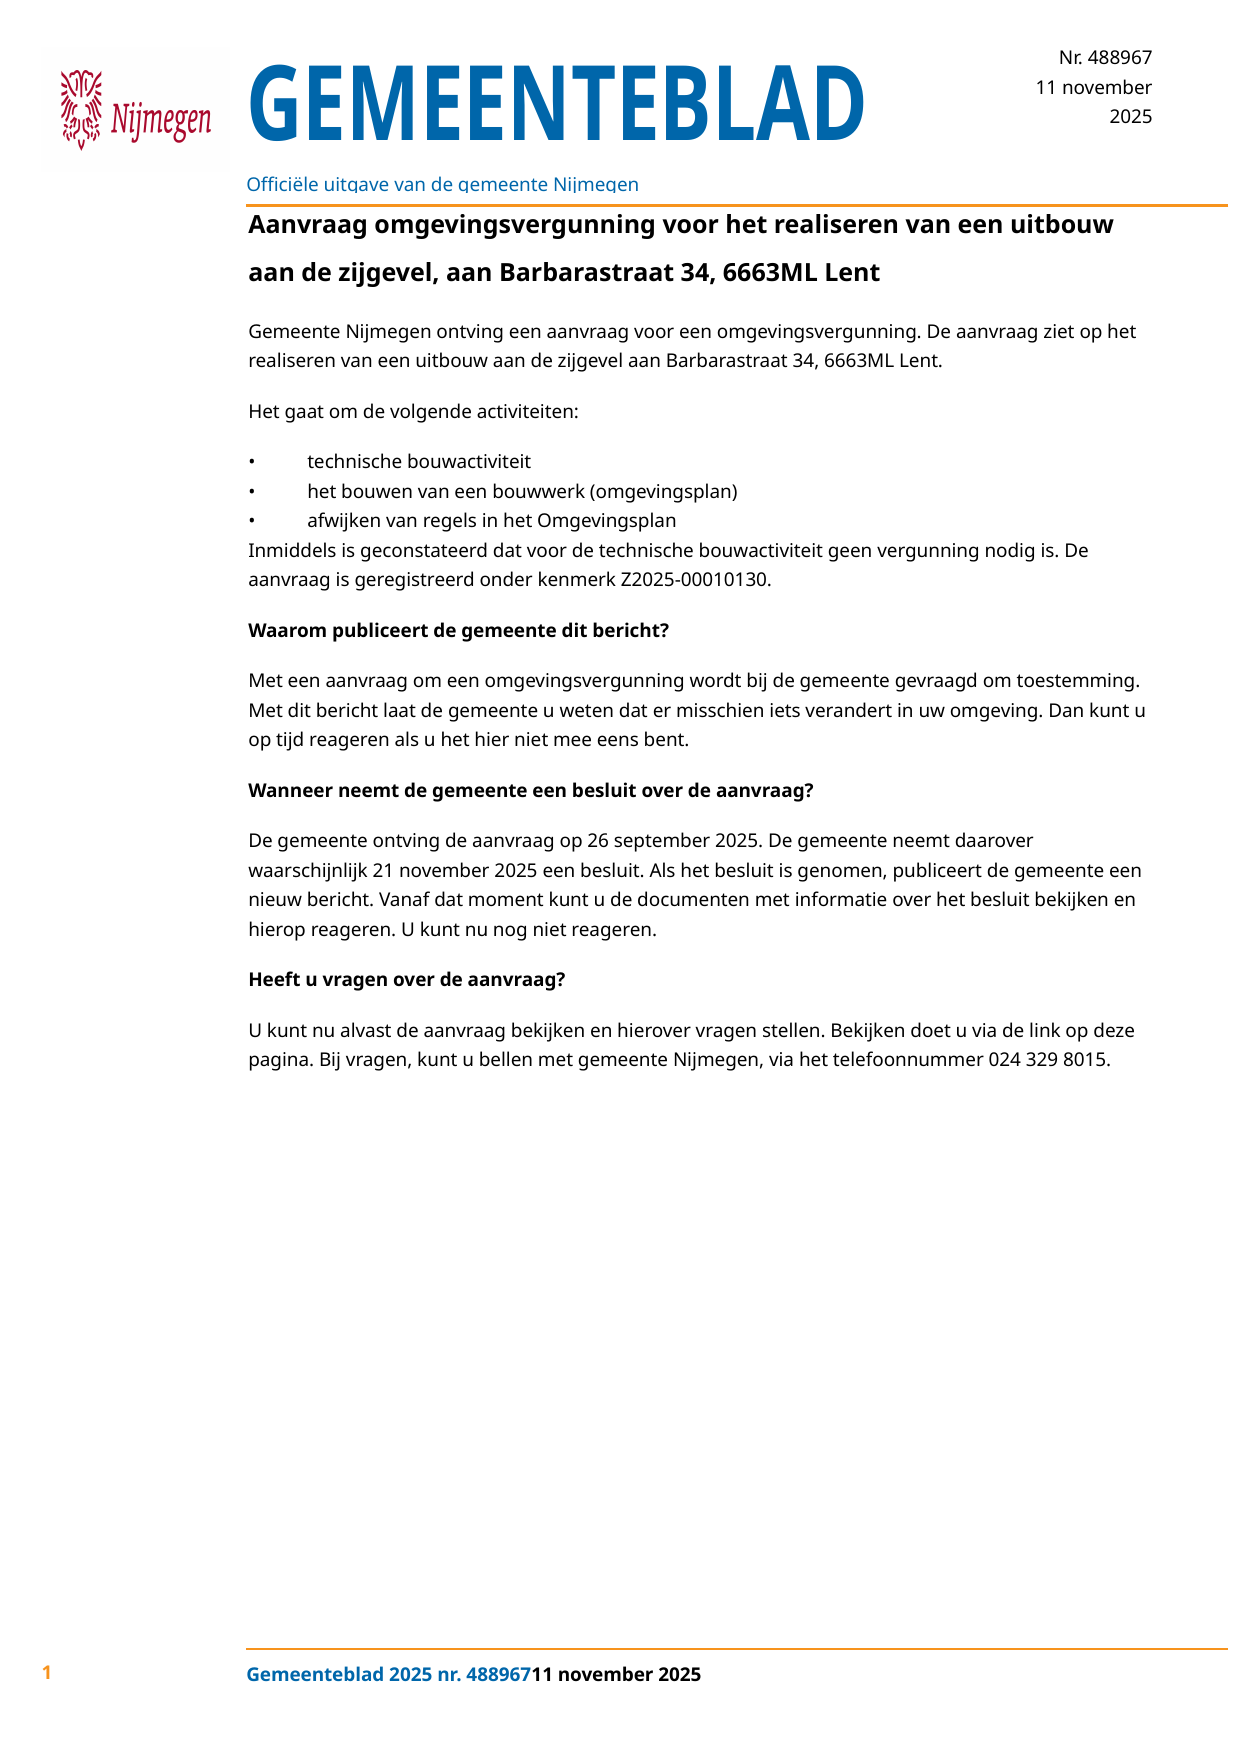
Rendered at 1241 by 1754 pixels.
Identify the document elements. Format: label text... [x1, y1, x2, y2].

text Inmiddels is geconstateerd dat voor de technische bouwactiviteit geen vergunning nodig is. De aanvraag is geregistreerd onder kenmerk Z2025-00010130. [248, 537, 1152, 592]
text U kunt nu alvast de aanvraag bekijken en hierover vragen stellen. Bekijken doet u via de link op deze pagina. Bij vragen, kunt u bellen met gemeente Nijmegen, via het telefoonnummer 024 329 8015. [248, 1017, 1152, 1072]
list afwijken van regels in het Omgevingsplan [248, 507, 1152, 533]
text Met een aanvraag om een omgevingsvergunning wordt bij de gemeente gevraagd om toestemming. Met dit bericht laat de gemeente u weten dat er misschien iets verandert in uw omgeving. Dan kunt u op tijd reageren als u het hier niet mee eens bent. [248, 667, 1152, 752]
list technische bouwactiviteit [248, 448, 1152, 474]
text Gemeente Nijmegen ontving een aanvraag voor een omgevingsvergunning. De aanvraag ziet op het realiseren van een uitbouw aan de zijgevel aan Barbarastraat 34, 6663ML Lent. [248, 318, 1152, 373]
text De gemeente ontving de aanvraag op 26 september 2025. De gemeente neemt daarover waarschijnlijk 21 november 2025 een besluit. Als het besluit is genomen, publiceert de gemeente een nieuw bericht. Vanaf dat moment kunt u de documenten met informatie over het besluit bekijken en hierop reageren. U kunt nu nog niet reageren. [248, 827, 1152, 942]
text Het gaat om de volgende activiteiten: [248, 398, 1152, 424]
text Wanneer neemt de gemeente een besluit over de aanvraag? [248, 777, 1152, 803]
text Heeft u vragen over de aanvraag? [248, 967, 1152, 992]
picture [41, 47, 231, 172]
list het bouwen van een bouwwerk (omgevingsplan) [248, 478, 1152, 504]
text Aanvraag omgevingsvergunning voor het realiseren van een uitbouw aan de zijgevel, aan Barbarastraat 34, 6663ML Lent [248, 207, 1152, 288]
text Waarom publiceert de gemeente dit bericht? [248, 617, 1152, 643]
